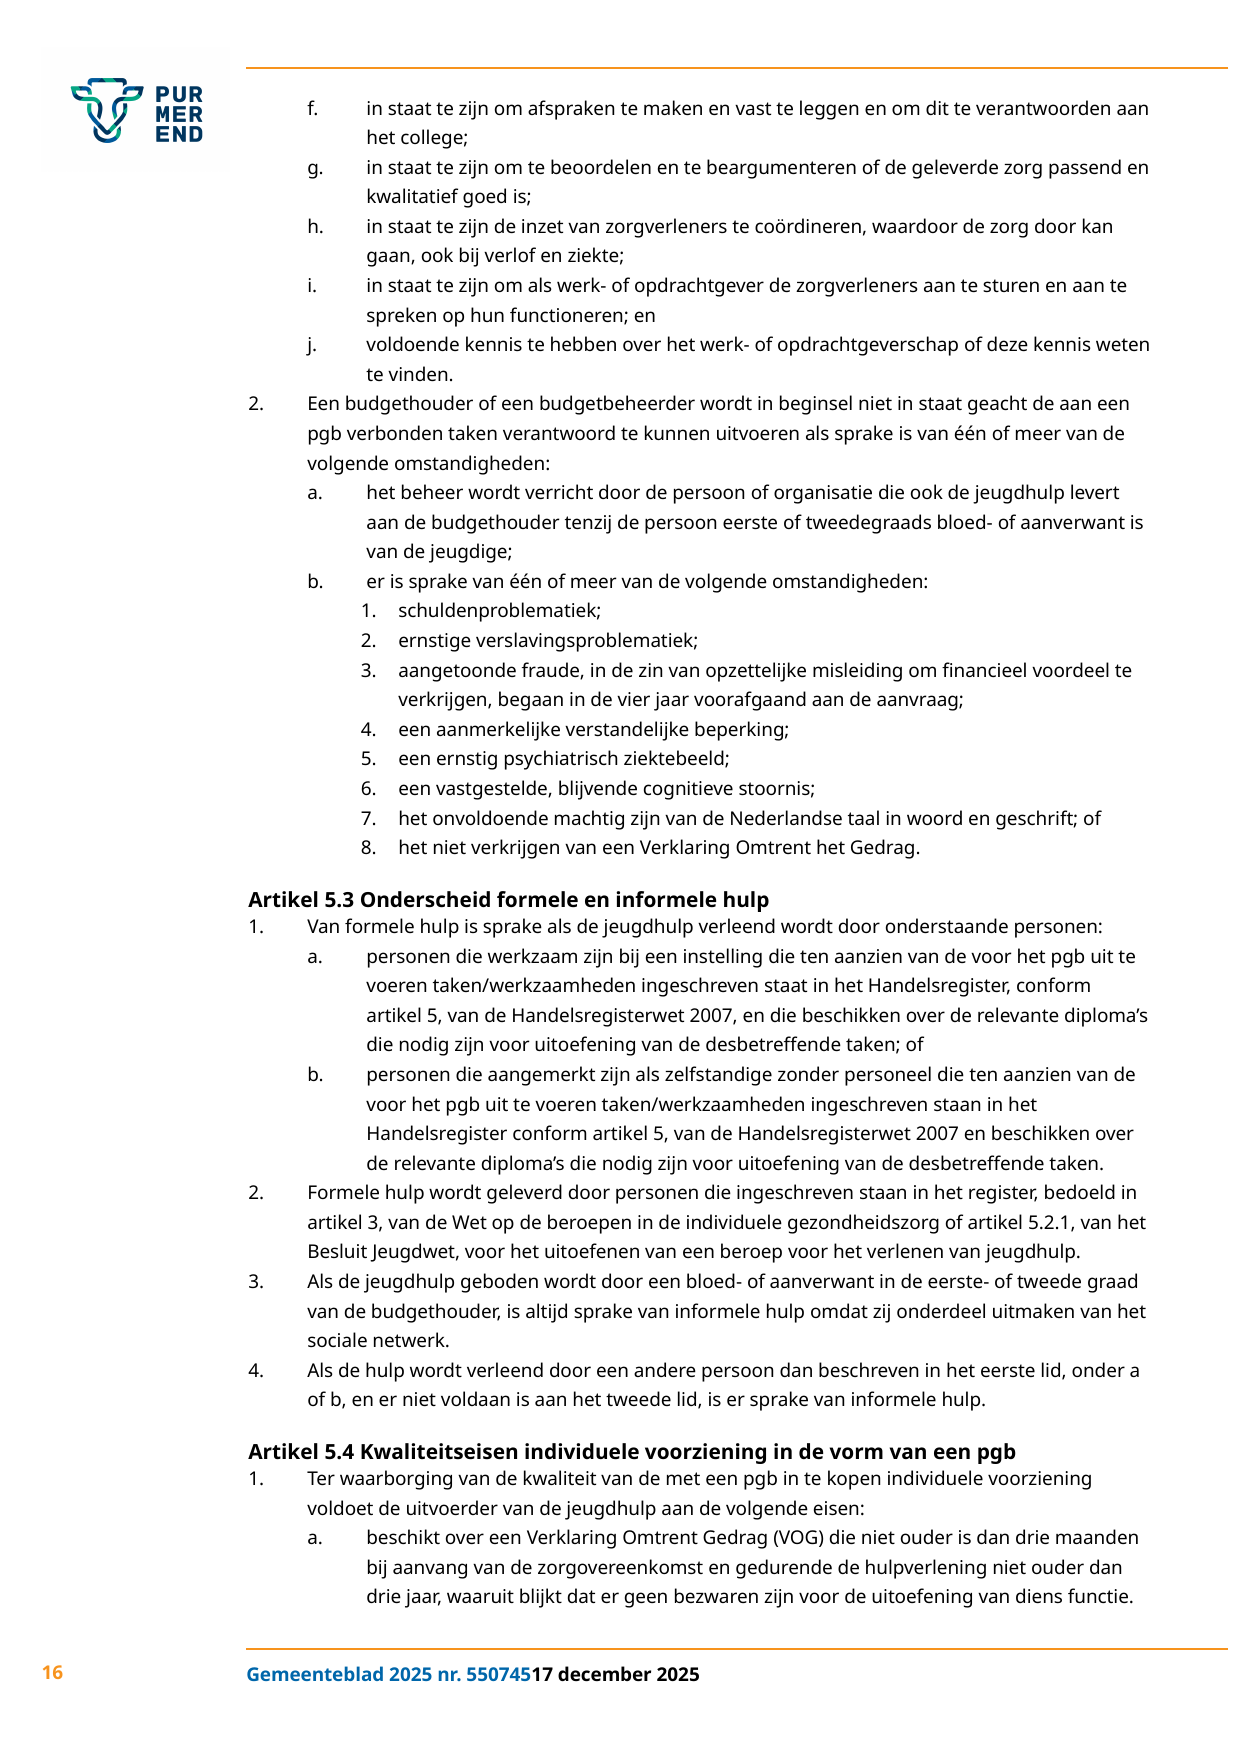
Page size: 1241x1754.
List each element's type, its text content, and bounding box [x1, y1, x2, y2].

list personen die aangemerkt zijn als zelfstandige zonder personeel die ten aanzien van de voor het pgb uit te voeren taken/werkzaamheden ingeschreven staan in het Handelsregister conform artikel 5, van de Handelsregisterwet 2007 en beschikken over de relevante diploma’s die nodig zijn voor uitoefening van de desbetreffende taken. [307, 1061, 1152, 1176]
list voldoende kennis te hebben over het werk- of opdrachtgeverschap of deze kennis weten te vinden. [307, 331, 1152, 387]
list het niet verkrijgen van een Verklaring Omtrent het Gedrag. [361, 834, 1152, 860]
list er is sprake van één of meer van de volgende omstandigheden: [307, 568, 1152, 594]
list Ter waarborging van de kwaliteit van de met een pgb in te kopen individuele voorziening voldoet de uitvoerder van de jeugdhulp aan de volgende eisen: [248, 1465, 1152, 1521]
list een vastgestelde, blijvende cognitieve stoornis; [361, 775, 1152, 801]
list Formele hulp wordt geleverd door personen die ingeschreven staan in het register, bedoeld in artikel 3, van de Wet op de beroepen in de individuele gezondheidszorg of artikel 5.2.1, van het Besluit Jeugdwet, voor het uitoefenen van een beroep voor het verlenen van jeugdhulp. [248, 1179, 1152, 1264]
list in staat te zijn om als werk- of opdrachtgever de zorgverleners aan te sturen en aan te spreken op hun functioneren; en [307, 272, 1152, 328]
text Artikel 5.4 Kwaliteitseisen individuele voorziening in de vorm van een pgb [248, 1437, 1152, 1465]
list ernstige verslavingsproblematiek; [361, 627, 1152, 653]
list een aanmerkelijke verstandelijke beperking; [361, 716, 1152, 742]
list personen die werkzaam zijn bij een instelling die ten aanzien van de voor het pgb uit te voeren taken/werkzaamheden ingeschreven staat in het Handelsregister, conform artikel 5, van de Handelsregisterwet 2007, en die beschikken over de relevante diploma’s die nodig zijn voor uitoefening van de desbetreffende taken; of [307, 943, 1152, 1057]
picture [41, 47, 231, 172]
list in staat te zijn de inzet van zorgverleners te coördineren, waardoor de zorg door kan gaan, ook bij verlof en ziekte; [307, 213, 1152, 268]
list een ernstig psychiatrisch ziektebeeld; [361, 746, 1152, 771]
list het onvoldoende machtig zijn van de Nederlandse taal in woord en geschrift; of [361, 805, 1152, 831]
list Van formele hulp is sprake als de jeugdhulp verleend wordt door onderstaande personen: [248, 913, 1152, 939]
list in staat te zijn om afspraken te maken en vast te leggen en om dit te verantwoorden aan het college; [307, 95, 1152, 150]
list aangetoonde fraude, in de zin van opzettelijke misleiding om financieel voordeel te verkrijgen, begaan in de vier jaar voorafgaand aan de aanvraag; [361, 657, 1152, 712]
list het beheer wordt verricht door de persoon of organisatie die ook de jeugdhulp levert aan de budgethouder tenzij de persoon eerste of tweedegraads bloed- of aanverwant is van de jeugdige; [307, 479, 1152, 564]
list in staat te zijn om te beoordelen en te beargumenteren of de geleverde zorg passend en kwalitatief goed is; [307, 154, 1152, 209]
list Als de hulp wordt verleend door een andere persoon dan beschreven in het eerste lid, onder a of b, en er niet voldaan is aan het tweede lid, is er sprake van informele hulp. [248, 1357, 1152, 1412]
list schuldenproblematiek; [361, 598, 1152, 623]
list Een budgethouder of een budgetbeheerder wordt in beginsel niet in staat geacht de aan een pgb verbonden taken verantwoord te kunnen uitvoeren als sprake is van één of meer van de volgende omstandigheden: [248, 391, 1152, 476]
text Artikel 5.3 Onderscheid formele en informele hulp [248, 885, 1152, 913]
list Als de jeugdhulp geboden wordt door een bloed- of aanverwant in de eerste- of tweede graad van de budgethouder, is altijd sprake van informele hulp omdat zij onderdeel uitmaken van het sociale netwerk. [248, 1268, 1152, 1353]
list beschikt over een Verklaring Omtrent Gedrag (VOG) die niet ouder is dan drie maanden bij aanvang van de zorgovereenkomst en gedurende de hulpverlening niet ouder dan drie jaar, waaruit blijkt dat er geen bezwaren zijn voor de uitoefening van diens functie. [307, 1524, 1152, 1609]
